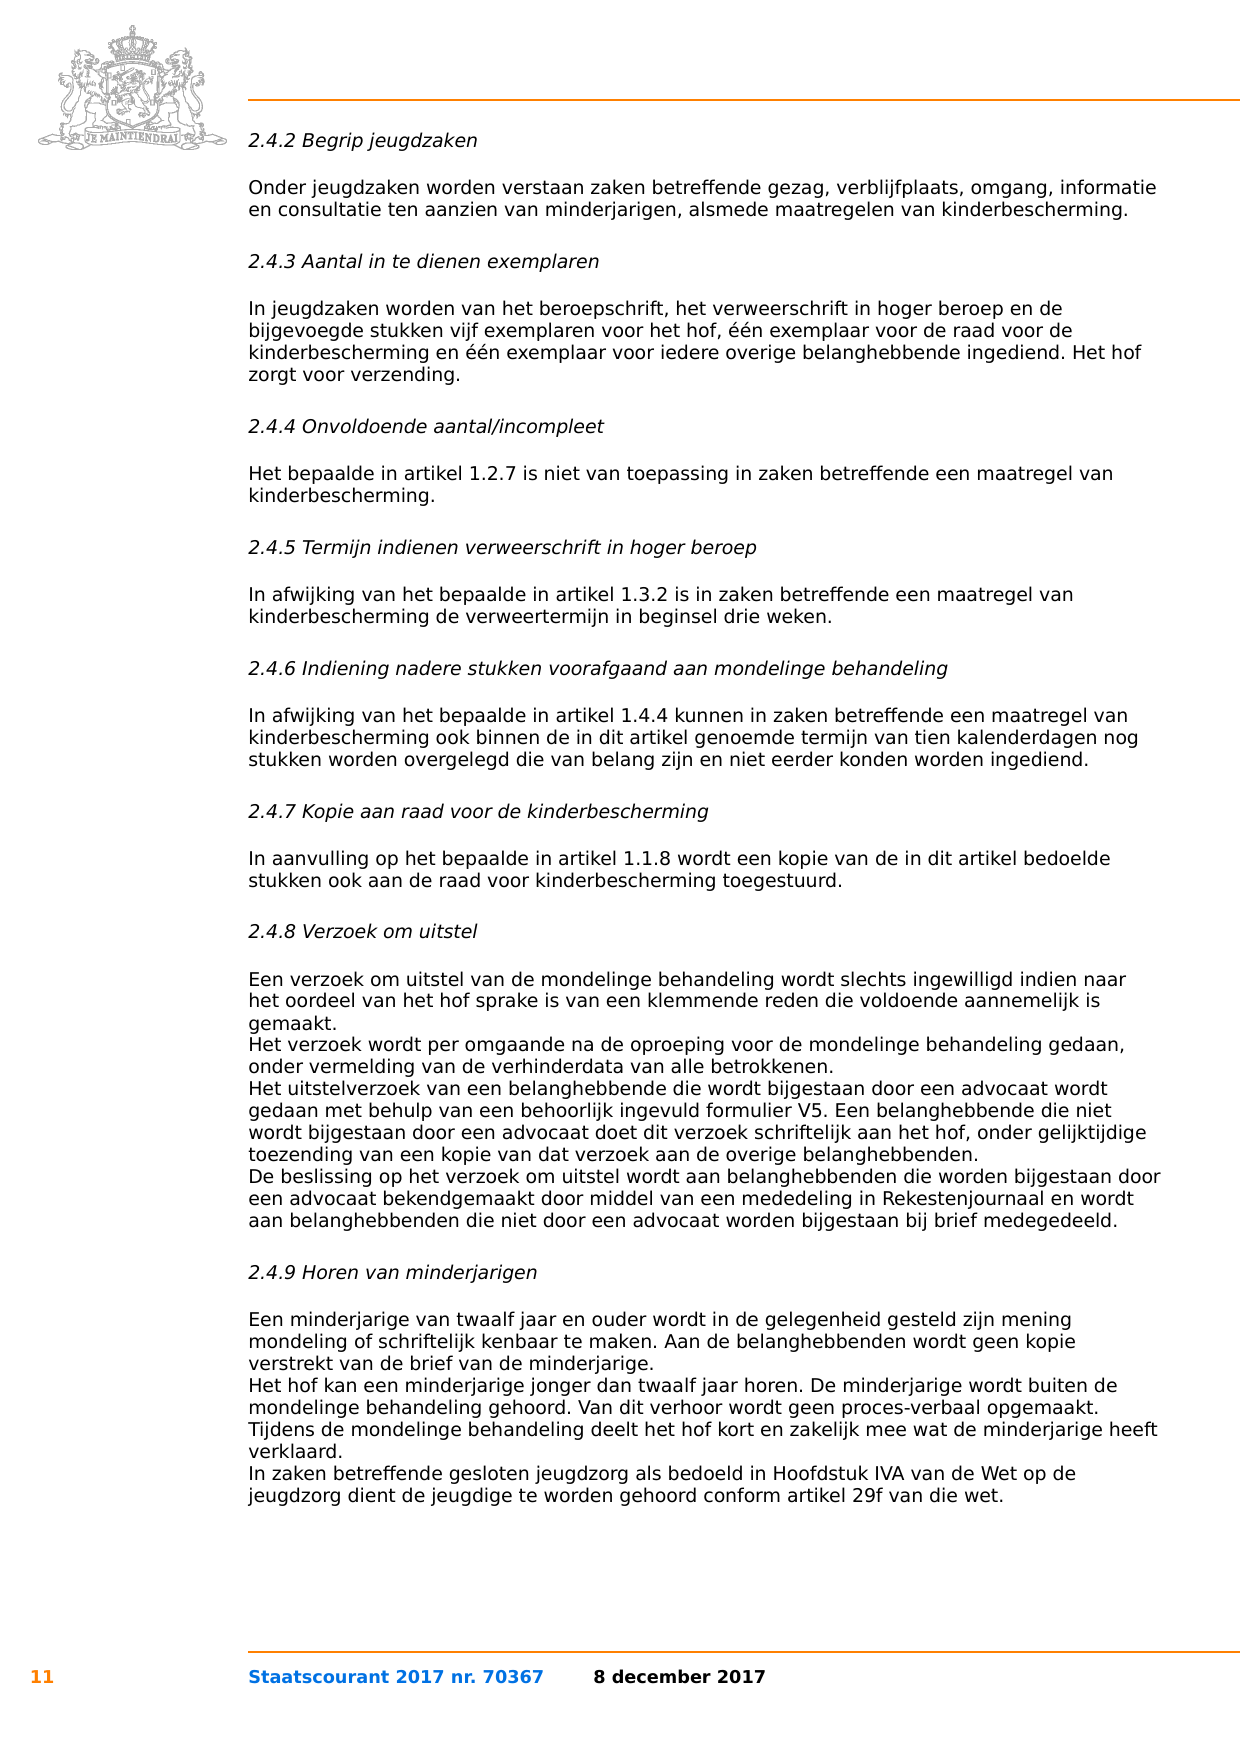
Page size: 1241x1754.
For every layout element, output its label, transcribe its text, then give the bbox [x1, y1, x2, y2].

text In zaken betreffende gesloten jeugdzorg als bedoeld in Hoofdstuk IVA van de Wet op de jeugdzorg dient de jeugdige te worden gehoord conform artikel 29f van die wet. [248, 1463, 1163, 1507]
text Onder jeugdzaken worden verstaan zaken betreffende gezag, verblijfplaats, omgang, informatie en consultatie ten aanzien van minderjarigen, alsmede maatregelen van kinderbescherming. [248, 177, 1163, 221]
subtitle 2.4.9 Horen van minderjarigen [248, 1262, 1163, 1284]
text Een verzoek om uitstel van de mondelinge behandeling wordt slechts ingewilligd indien naar het oordeel van het hof sprake is van een klemmende reden die voldoende aannemelijk is gemaakt. [248, 968, 1163, 1034]
text Tijdens de mondelinge behandeling deelt het hof kort en zakelijk mee wat de minderjarige heeft verklaard. [248, 1419, 1163, 1463]
text Het uitstelverzoek van een belanghebbende die wordt bijgestaan door een advocaat wordt gedaan met behulp van een behoorlijk ingevuld formulier V5. Een belanghebbende die niet wordt bijgestaan door een advocaat doet dit verzoek schriftelijk aan het hof, onder gelijktijdige toezending van een kopie van dat verzoek aan de overige belanghebbenden. [248, 1078, 1163, 1166]
text De beslissing op het verzoek om uitstel wordt aan belanghebbenden die worden bijgestaan door een advocaat bekendgemaakt door middel van een mededeling in Rekestenjournaal en wordt aan belanghebbenden die niet door een advocaat worden bijgestaan bij brief medegedeeld. [248, 1166, 1163, 1232]
text Het verzoek wordt per omgaande na de oproeping voor de mondelinge behandeling gedaan, onder vermelding van de verhinderdata van alle betrokkenen. [248, 1034, 1163, 1078]
subtitle 2.4.7 Kopie aan raad voor de kinderbescherming [248, 801, 1163, 822]
text Een minderjarige van twaalf jaar en ouder wordt in de gelegenheid gesteld zijn mening mondeling of schriftelijk kenbaar te maken. Aan de belanghebbenden wordt geen kopie verstrekt van de brief van de minderjarige. [248, 1309, 1163, 1375]
picture [38, 25, 227, 150]
subtitle 2.4.4 Onvoldoende aantal/incompleet [248, 416, 1163, 438]
text In afwijking van het bepaalde in artikel 1.4.4 kunnen in zaken betreffende een maatregel van kinderbescherming ook binnen de in dit artikel genoemde termijn van tien kalenderdagen nog stukken worden overgelegd die van belang zijn en niet eerder konden worden ingediend. [248, 704, 1163, 771]
text Het hof kan een minderjarige jonger dan twaalf jaar horen. De minderjarige wordt buiten de mondelinge behandeling gehoord. Van dit verhoor wordt geen proces-verbaal opgemaakt. [248, 1375, 1163, 1419]
subtitle 2.4.2 Begrip jeugdzaken [248, 130, 1163, 152]
text In afwijking van het bepaalde in artikel 1.3.2 is in zaken betreffende een maatregel van kinderbescherming de verweertermijn in beginsel drie weken. [248, 584, 1163, 628]
subtitle 2.4.8 Verzoek om uitstel [248, 921, 1163, 943]
text In aanvulling op het bepaalde in artikel 1.1.8 wordt een kopie van de in dit artikel bedoelde stukken ook aan de raad voor kinderbescherming toegestuurd. [248, 847, 1163, 891]
text Het bepaalde in artikel 1.2.7 is niet van toepassing in zaken betreffende een maatregel van kinderbescherming. [248, 463, 1163, 507]
subtitle 2.4.5 Termijn indienen verweerschrift in hoger beroep [248, 537, 1163, 559]
subtitle 2.4.3 Aantal in te dienen exemplaren [248, 251, 1163, 273]
subtitle 2.4.6 Indiening nadere stukken voorafgaand aan mondelinge behandeling [248, 658, 1163, 679]
text In jeugdzaken worden van het beroepschrift, het verweerschrift in hoger beroep en de bijgevoegde stukken vijf exemplaren voor het hof, één exemplaar voor de raad voor de kinderbescherming en één exemplaar voor iedere overige belanghebbende ingediend. Het hof zorgt voor verzending. [248, 298, 1163, 386]
